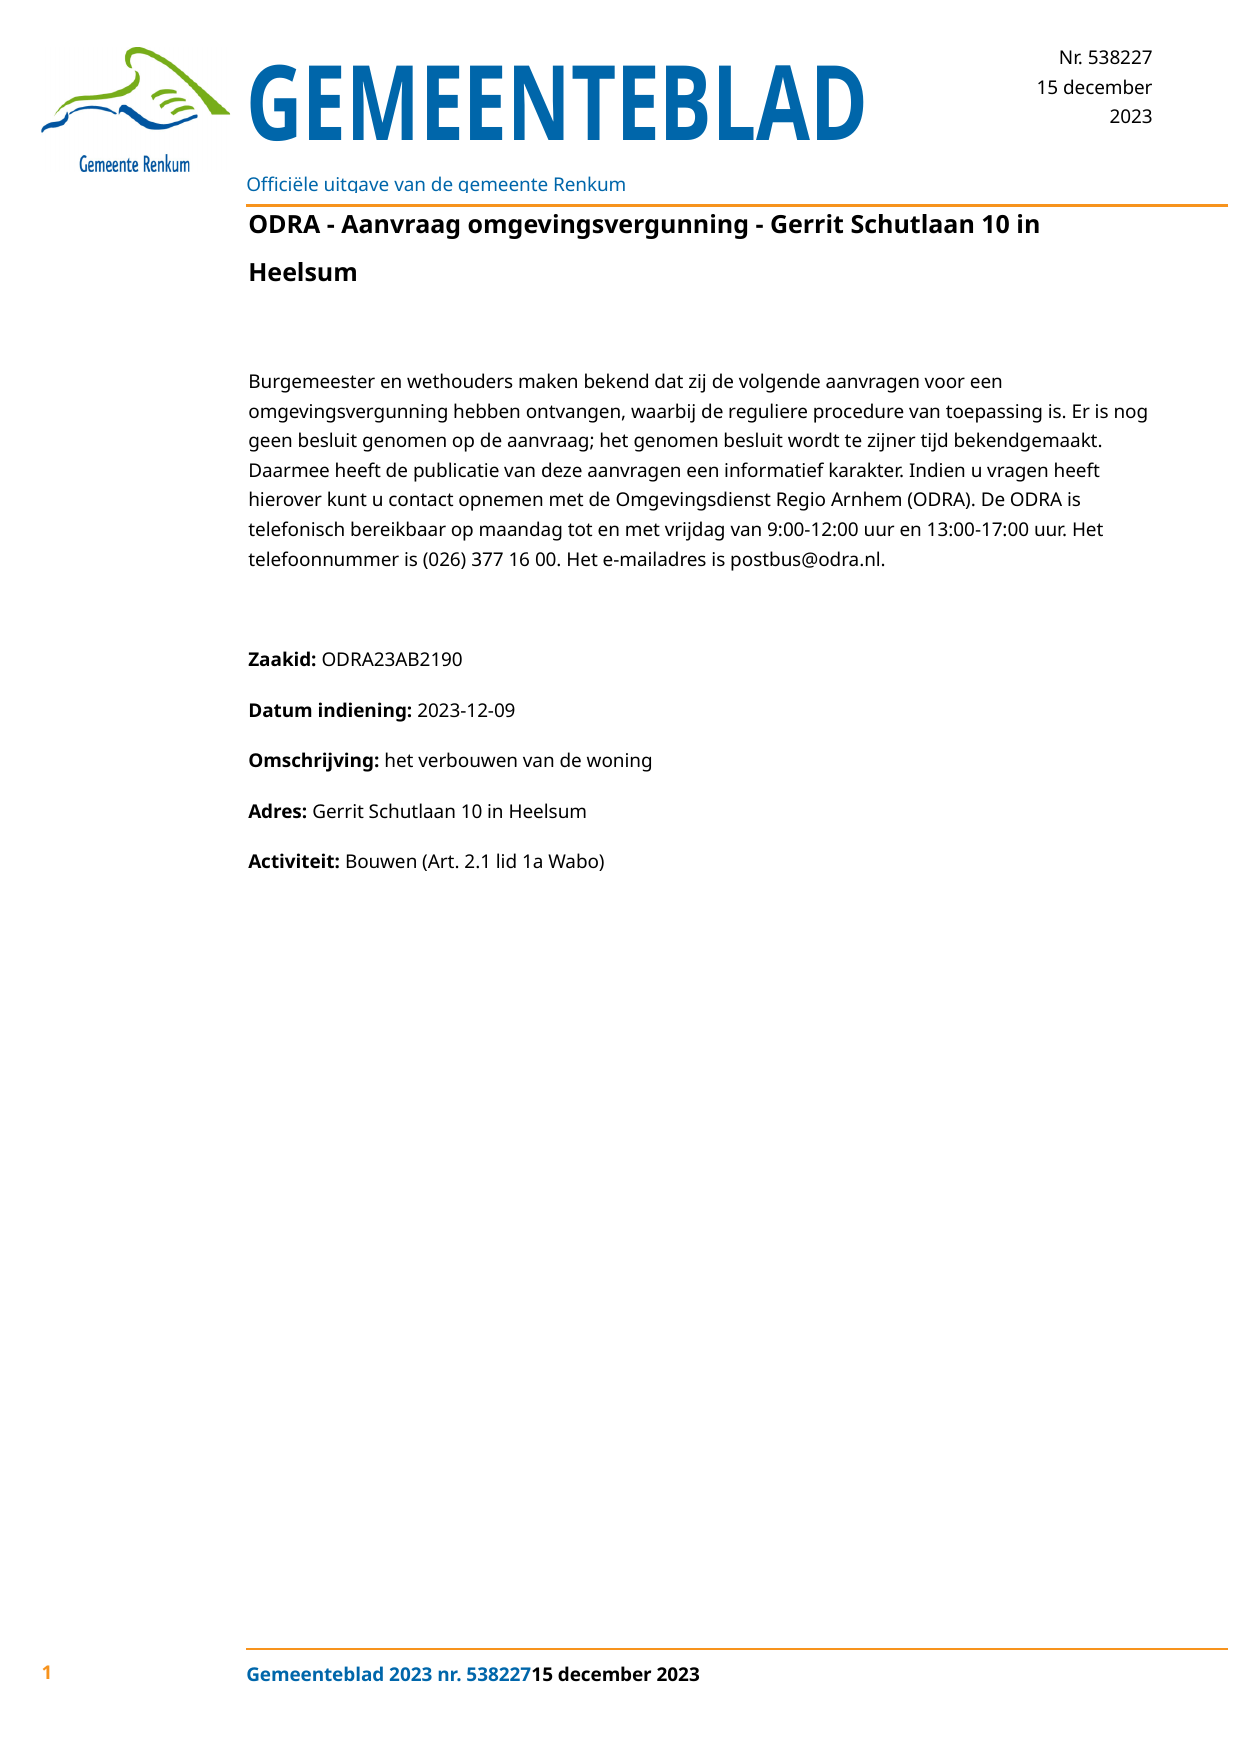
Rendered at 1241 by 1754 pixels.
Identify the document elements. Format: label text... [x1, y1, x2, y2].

text Omschrijving: het verbouwen van de woning [248, 747, 1152, 773]
picture [41, 47, 231, 172]
text Adres: Gerrit Schutlaan 10 in Heelsum [248, 798, 1152, 824]
text Zaakid: ODRA23AB2190 [248, 647, 1152, 672]
text ODRA - Aanvraag omgevingsvergunning - Gerrit Schutlaan 10 in Heelsum [248, 207, 1152, 288]
text Datum indiening: 2023-12-09 [248, 697, 1152, 723]
text Activiteit: Bouwen (Art. 2.1 lid 1a Wabo) [248, 848, 1152, 874]
text Burgemeester en wethouders maken bekend dat zij de volgende aanvragen voor een omgevingsvergunning hebben ontvangen, waarbij de reguliere procedure van toepassing is. Er is nog geen besluit genomen op de aanvraag; het genomen besluit wordt te zijner tijd bekendgemaakt. Daarmee heeft de publicatie van deze aanvragen een informatief karakter. Indien u vragen heeft hierover kunt u contact opnemen met de Omgevingsdienst Regio Arnhem (ODRA). De ODRA is telefonisch bereikbaar op maandag tot en met vrijdag van 9:00-12:00 uur en 13:00-17:00 uur. Het telefoonnummer is (026) 377 16 00. Het e-mailadres is postbus@odra.nl. [248, 368, 1152, 572]
